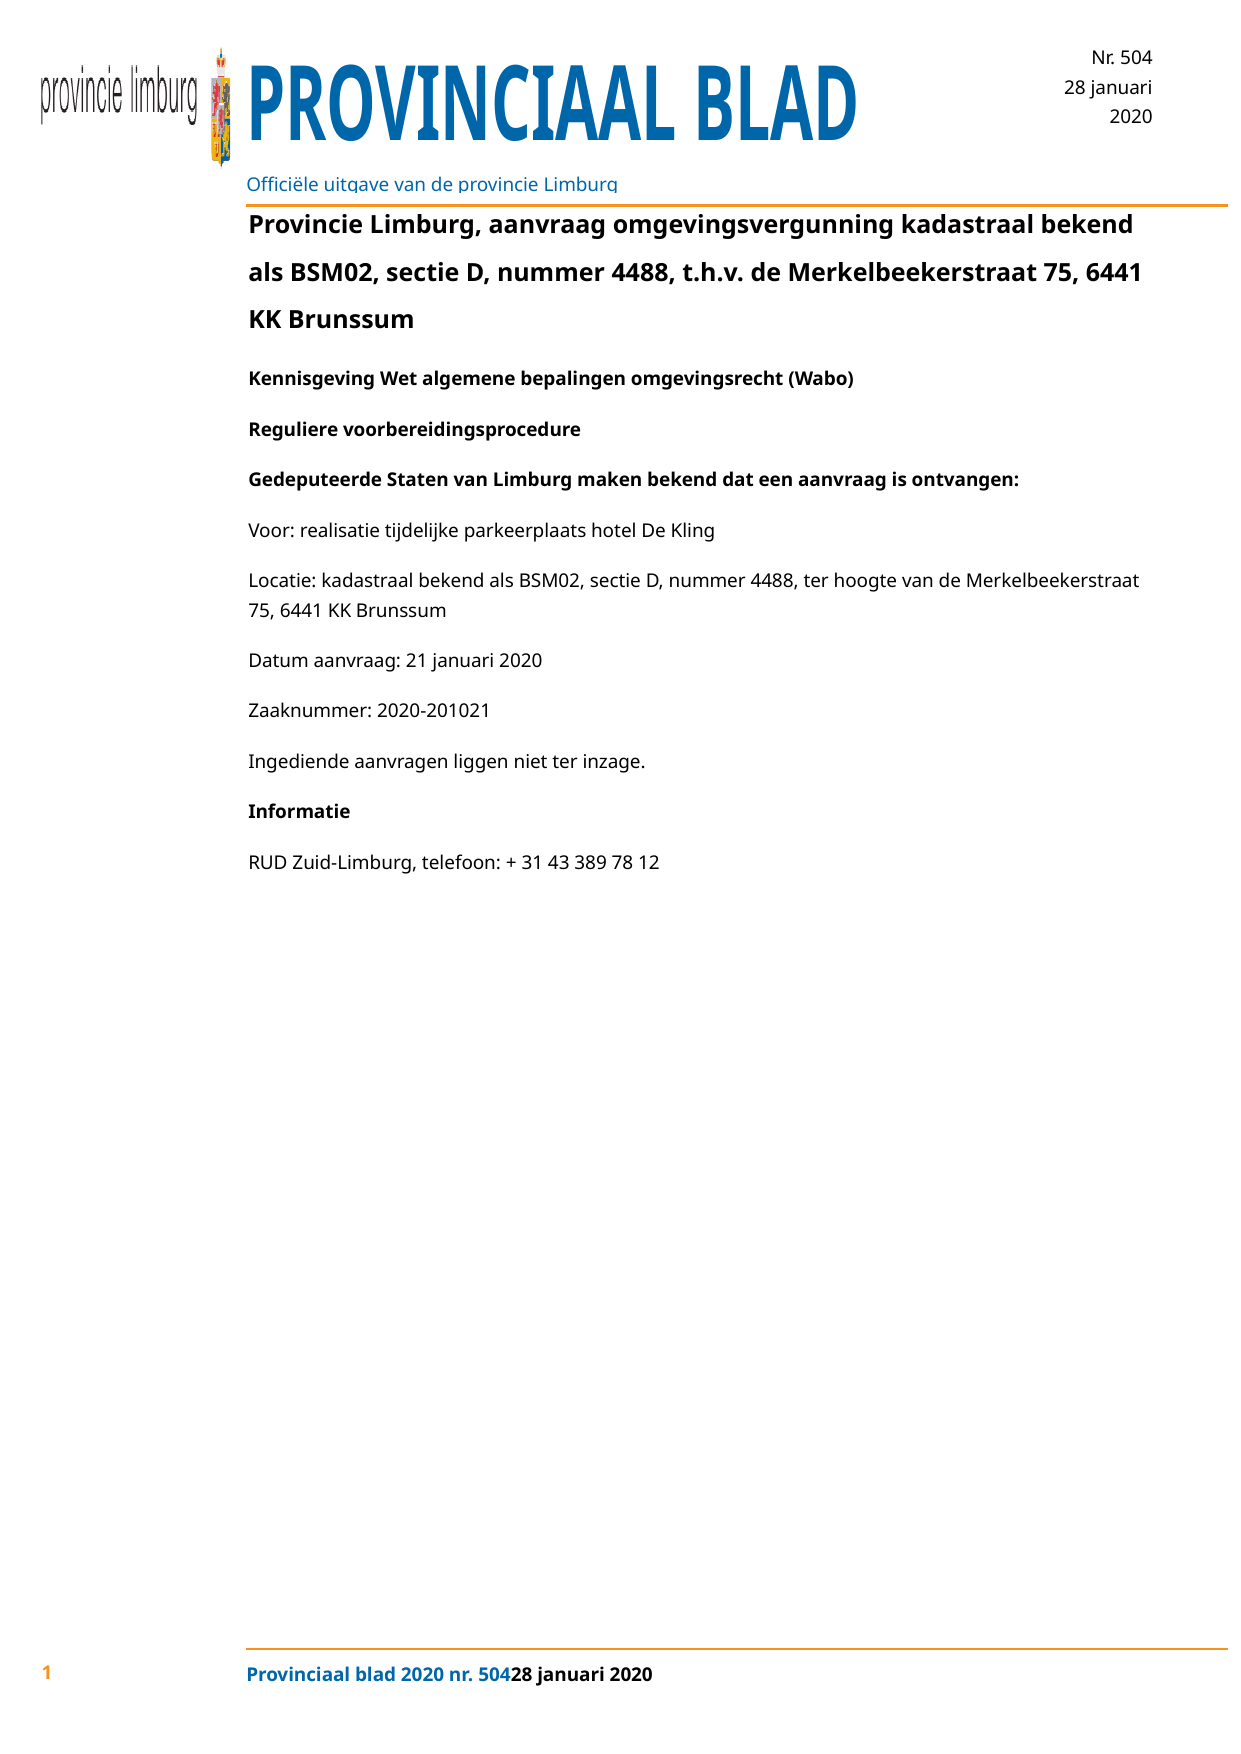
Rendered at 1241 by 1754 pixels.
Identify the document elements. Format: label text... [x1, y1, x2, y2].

text Datum aanvraag: 21 januari 2020 [248, 647, 1152, 673]
text Kennisgeving Wet algemene bepalingen omgevingsrecht (Wabo) [248, 366, 1152, 391]
text Zaaknummer: 2020-201021 [248, 698, 1152, 723]
text Reguliere voorbereidingsprocedure [248, 416, 1152, 442]
text Locatie: kadastraal bekend als BSM02, sectie D, nummer 4488, ter hoogte van de Merkelbeekerstraat 75, 6441 KK Brunssum [248, 567, 1152, 622]
text Voor: realisatie tijdelijke parkeerplaats hotel De Kling [248, 517, 1152, 542]
text Provincie Limburg, aanvraag omgevingsvergunning kadastraal bekend als BSM02, sectie D, nummer 4488, t.h.v. de Merkelbeekerstraat 75, 6441 KK Brunssum [248, 207, 1152, 336]
picture [41, 47, 231, 172]
text Ingediende aanvragen liggen niet ter inzage. [248, 748, 1152, 774]
text Informatie [248, 798, 1152, 824]
text Gedeputeerde Staten van Limburg maken bekend dat een aanvraag is ontvangen: [248, 466, 1152, 492]
text RUD Zuid-Limburg, telefoon: + 31 43 389 78 12 [248, 849, 1152, 874]
